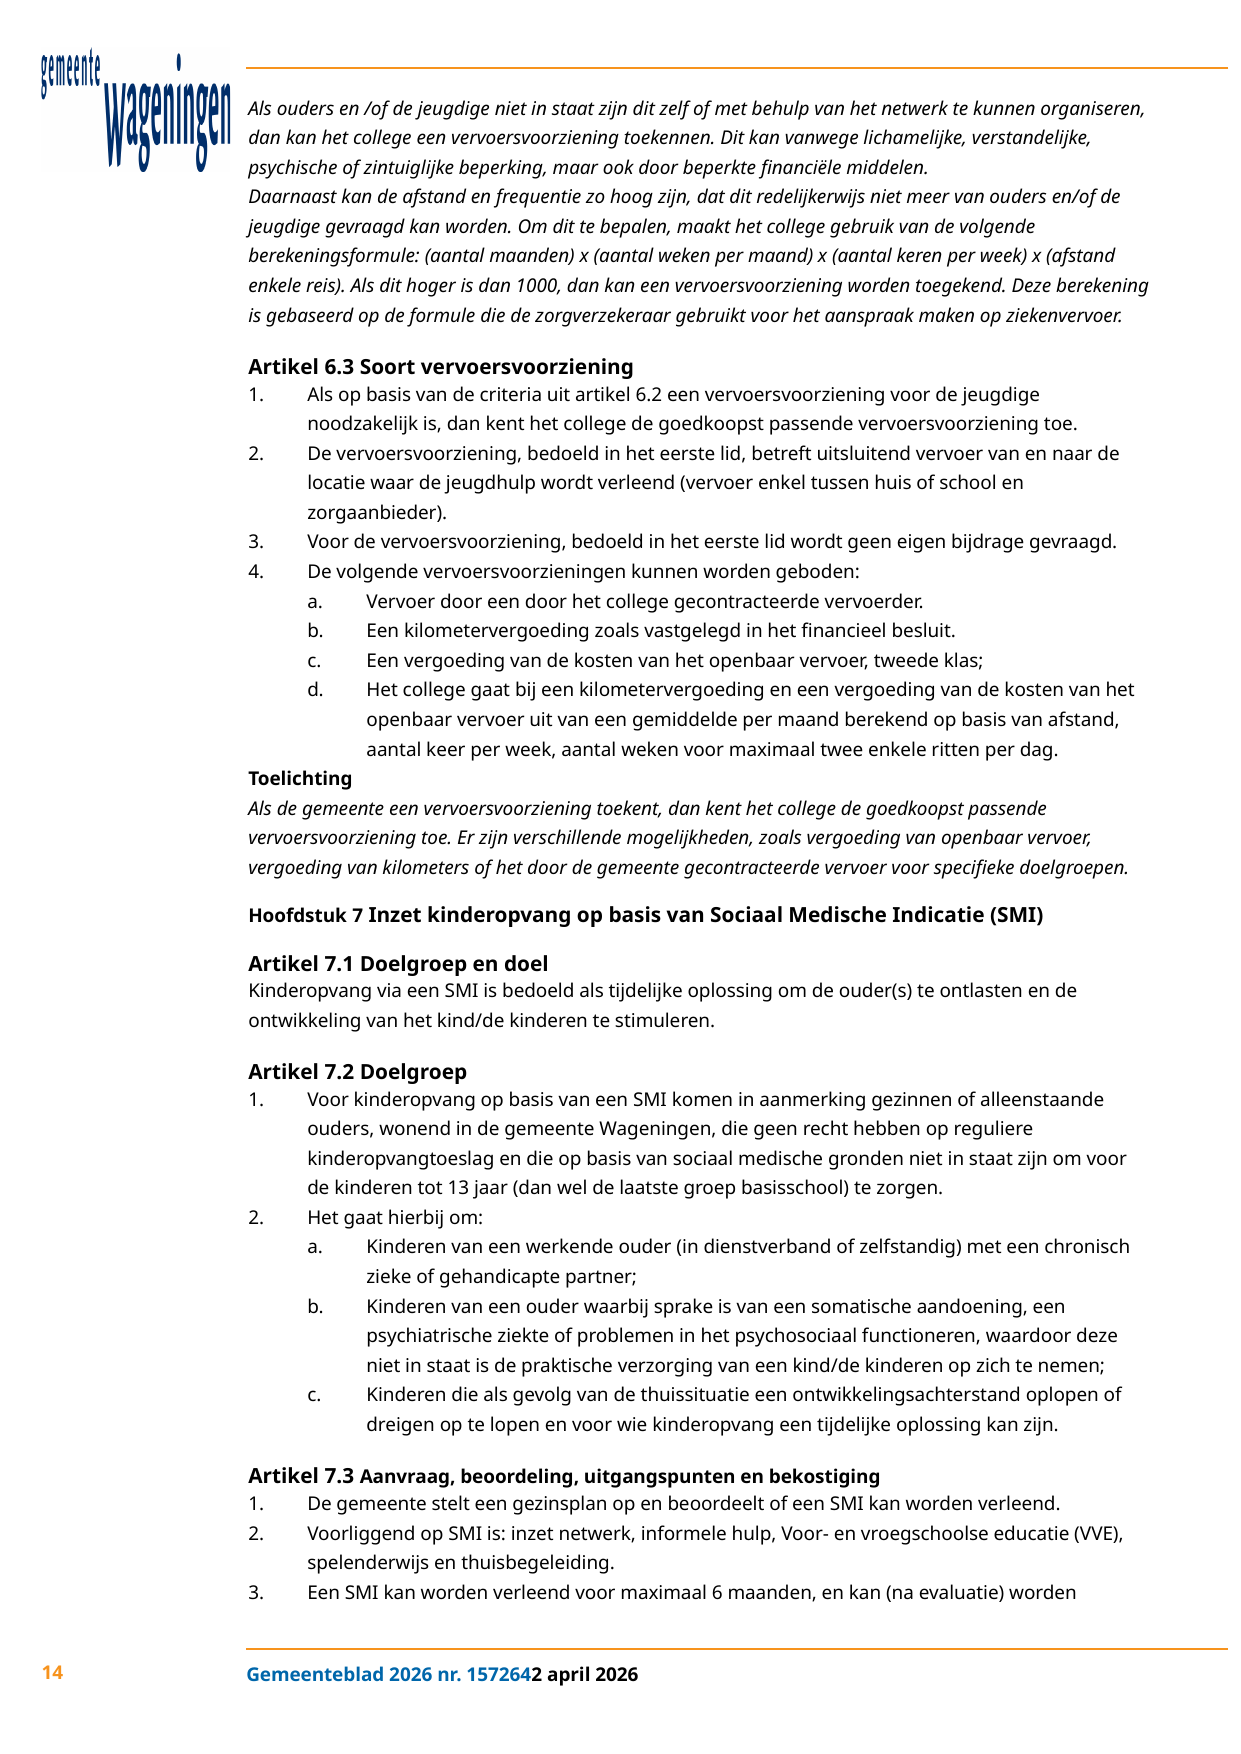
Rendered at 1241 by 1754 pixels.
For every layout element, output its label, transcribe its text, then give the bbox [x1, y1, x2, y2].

list Voor kinderopvang op basis van een SMI komen in aanmerking gezinnen of alleenstaande ouders, wonend in de gemeente Wageningen, die geen recht hebben op reguliere kinderopvangtoeslag en die op basis van sociaal medische gronden niet in staat zijn om voor de kinderen tot 13 jaar (dan wel de laatste groep basisschool) te zorgen. [248, 1086, 1152, 1200]
text Artikel 7.1 Doelgroep en doel [248, 949, 1152, 977]
list De vervoersvoorziening, bedoeld in het eerste lid, betreft uitsluitend vervoer van en naar de locatie waar de jeugdhulp wordt verleend (vervoer enkel tussen huis of school en zorgaanbieder). [248, 440, 1152, 525]
list Het college gaat bij een kilometervergoeding en een vergoeding van de kosten van het openbaar vervoer uit van een gemiddelde per maand berekend op basis van afstand, aantal keer per week, aantal weken voor maximaal twee enkele ritten per dag. [307, 677, 1152, 761]
text Artikel 7.3 Aanvraag, beoordeling, uitgangspunten en bekostiging [248, 1462, 1152, 1490]
list Als op basis van de criteria uit artikel 6.2 een vervoersvoorziening voor de jeugdige noodzakelijk is, dan kent het college de goedkoopst passende vervoersvoorziening toe. [248, 381, 1152, 436]
list Kinderen van een werkende ouder (in dienstverband of zelfstandig) met een chronisch zieke of gehandicapte partner; [307, 1234, 1152, 1289]
list Kinderen van een ouder waarbij sprake is van een somatische aandoening, een psychiatrische ziekte of problemen in het psychosociaal functioneren, waardoor deze niet in staat is de praktische verzorging van een kind/de kinderen op zich te nemen; [307, 1293, 1152, 1378]
text Artikel 7.2 Doelgroep [248, 1057, 1152, 1086]
list Voorliggend op SMI is: inzet netwerk, informele hulp, Voor- en vroegschoolse educatie (VVE), spelenderwijs en thuisbegeleiding. [248, 1520, 1152, 1575]
list Kinderen die als gevolg van de thuissituatie een ontwikkelingsachterstand oplopen of dreigen op te lopen en voor wie kinderopvang een tijdelijke oplossing kan zijn. [307, 1382, 1152, 1437]
list De gemeente stelt een gezinsplan op en beoordeelt of een SMI kan worden verleend. [248, 1490, 1152, 1516]
text Kinderopvang via een SMI is bedoeld als tijdelijke oplossing om de ouder(s) te ontlasten en de ontwikkeling van het kind/de kinderen te stimuleren. [248, 977, 1152, 1033]
list Een vergoeding van de kosten van het openbaar vervoer, tweede klas; [307, 647, 1152, 673]
list Voor de vervoersvoorziening, bedoeld in het eerste lid wordt geen eigen bijdrage gevraagd. [248, 529, 1152, 554]
text Toelichting [248, 765, 1152, 791]
list Een SMI kan worden verleend voor maximaal 6 maanden, en kan (na evaluatie) worden [248, 1579, 1152, 1604]
text Daarnaast kan de afstand en frequentie zo hoog zijn, dat dit redelijkerwijs niet meer van ouders en/of de jeugdige gevraagd kan worden. Om dit te bepalen, maakt het college gebruik van de volgende berekeningsformule: (aantal maanden) x (aantal weken per maand) x (aantal keren per week) x (afstand enkele reis). Als dit hoger is dan 1000, dan kan een vervoersvoorziening worden toegekend. Deze berekening is gebaseerd op de formule die de zorgverzekeraar gebruikt voor het aanspraak maken op ziekenvervoer. [248, 183, 1152, 328]
list Het gaat hierbij om: [248, 1204, 1152, 1230]
list Vervoer door een door het college gecontracteerde vervoerder. [307, 588, 1152, 613]
list De volgende vervoersvoorzieningen kunnen worden geboden: [248, 558, 1152, 584]
text Hoofdstuk 7 Inzet kinderopvang op basis van Sociaal Medische Indicatie (SMI) [248, 900, 1152, 928]
text Artikel 6.3 Soort vervoersvoorziening [248, 352, 1152, 381]
text Als de gemeente een vervoersvoorziening toekent, dan kent het college de goedkoopst passende vervoersvoorziening toe. Er zijn verschillende mogelijkheden, zoals vergoeding van openbaar vervoer, vergoeding van kilometers of het door de gemeente gecontracteerde vervoer voor specifieke doelgroepen. [248, 795, 1152, 880]
picture [41, 47, 231, 172]
list Een kilometervergoeding zoals vastgelegd in het financieel besluit. [307, 617, 1152, 643]
text Als ouders en /of de jeugdige niet in staat zijn dit zelf of met behulp van het netwerk te kunnen organiseren, dan kan het college een vervoersvoorziening toekennen. Dit kan vanwege lichamelijke, verstandelijke, psychische of zintuiglijke beperking, maar ook door beperkte financiële middelen. [248, 95, 1152, 180]
